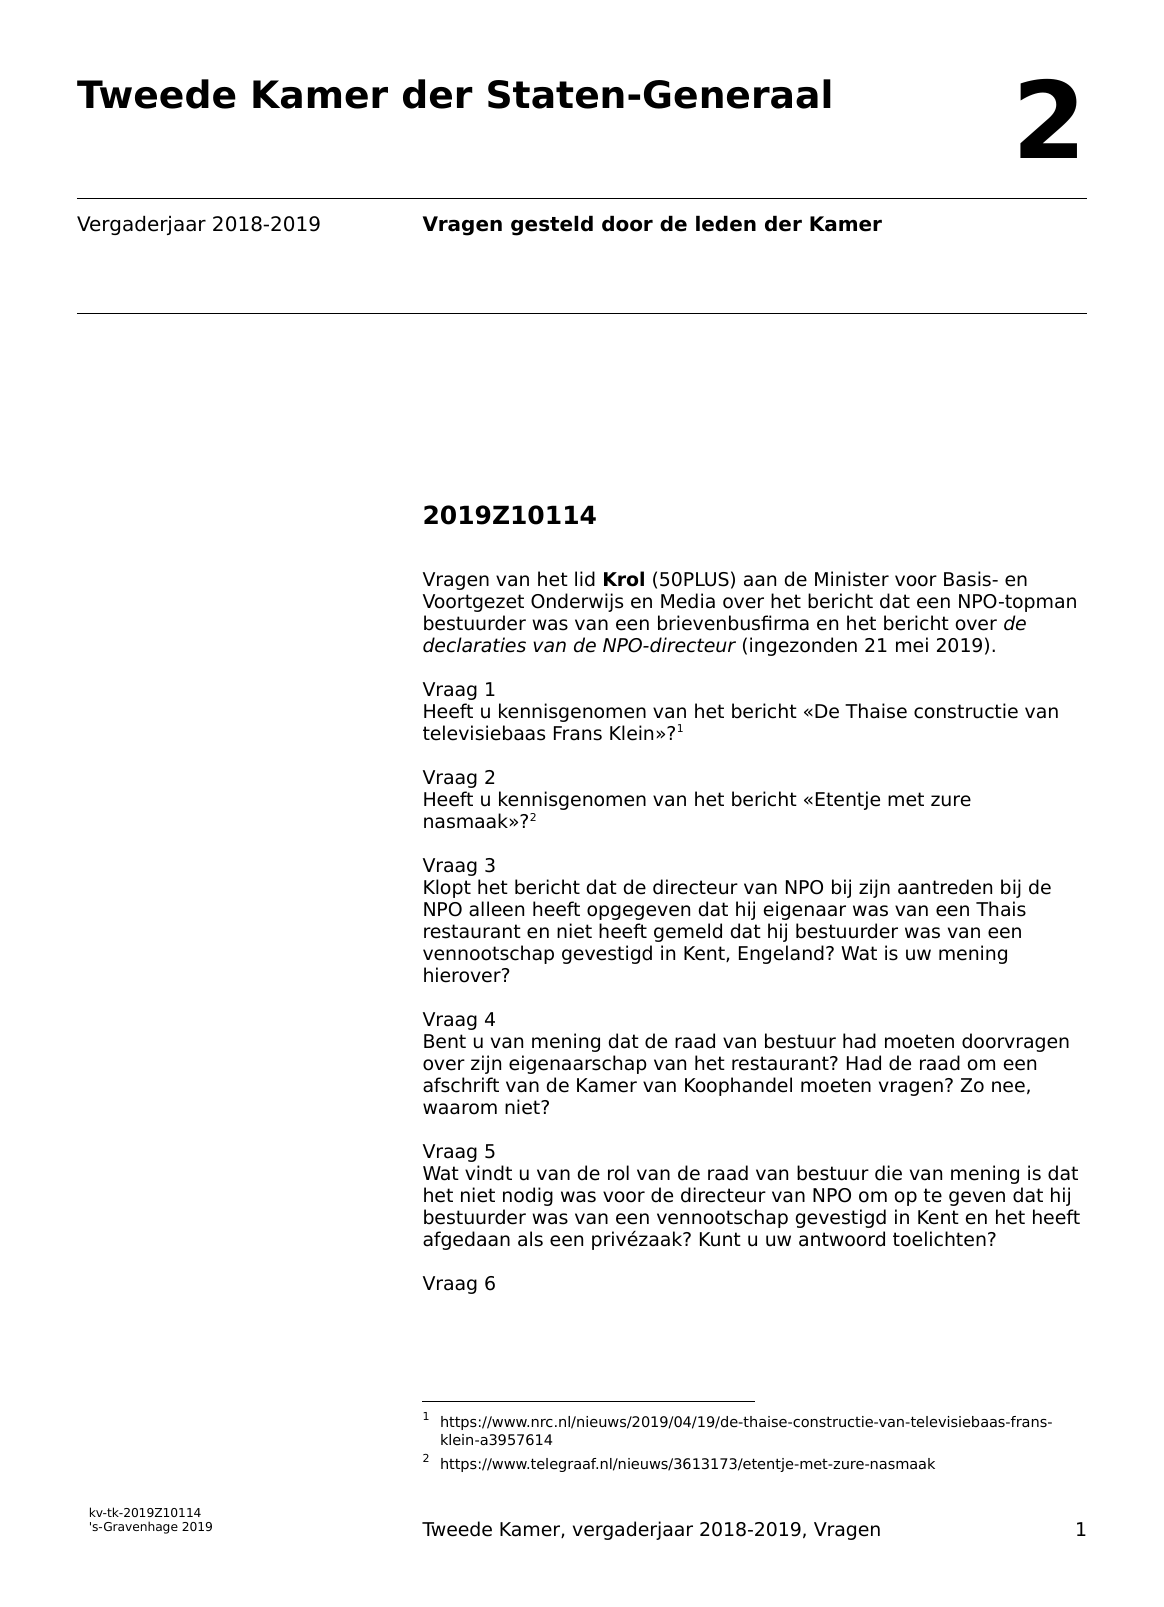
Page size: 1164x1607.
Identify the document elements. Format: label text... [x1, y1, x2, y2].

table_header Tweede Kamer der Staten-Generaal [77, 59, 886, 198]
text Heeft u kennisgenomen van het bericht «Etentje met zure nasmaak»? [422, 789, 1087, 833]
table_header 2 [886, 59, 1087, 198]
text Vragen van het lid Krol (50PLUS) aan de Minister voor Basis- en Voortgezet Onderwijs en Media over het bericht dat een NPO-topman bestuurder was van een brievenbusfirma en het bericht over de declaraties van de NPO-directeur (ingezonden 21 mei 2019). [422, 569, 1087, 657]
text Klopt het bericht dat de directeur van NPO bij zijn aantreden bij de NPO alleen heeft opgegeven dat hij eigenaar was van een Thais restaurant en niet heeft gemeld dat hij bestuurder was van een vennootschap gevestigd in Kent, Engeland? Wat is uw mening hierover? [422, 877, 1087, 987]
text 's-Gravenhage 2019 [88, 1520, 323, 1534]
text Wat vindt u van de rol van de raad van bestuur die van mening is dat het niet nodig was voor de directeur van NPO om op te geven dat hij bestuurder was van een vennootschap gevestigd in Kent en het heeft afgedaan als een privézaak? Kunt u uw antwoord toelichten? [422, 1163, 1087, 1251]
text Vraag 6 [422, 1273, 1087, 1295]
text https://www.telegraaf.nl/nieuws/3613173/etentje-met-zure-nasmaak [422, 1452, 1087, 1474]
text Heeft u kennisgenomen van het bericht «De Thaise constructie van televisiebaas Frans Klein»? [422, 701, 1087, 745]
text Vraag 1 [422, 679, 1087, 701]
text Vraag 2 [422, 767, 1087, 789]
text Bent u van mening dat de raad van bestuur had moeten doorvragen over zijn eigenaarschap van het restaurant? Had de raad om een afschrift van de Kamer van Koophandel moeten vragen? Zo nee, waarom niet? [422, 1031, 1087, 1119]
table_cell Vergaderjaar 2018-2019 [77, 199, 422, 313]
text https://www.nrc.nl/nieuws/2019/04/19/de-thaise-constructie-van-televisiebaas-frans-klein-a3957614 [422, 1410, 1087, 1449]
text Vraag 4 [422, 1009, 1087, 1031]
text 2019Z10114 [422, 501, 1087, 531]
text kv-tk-2019Z10114 [88, 1506, 323, 1520]
text Vraag 3 [422, 855, 1087, 877]
text Vraag 5 [422, 1141, 1087, 1163]
table_cell Vragen gesteld door de leden der Kamer [422, 199, 1087, 313]
